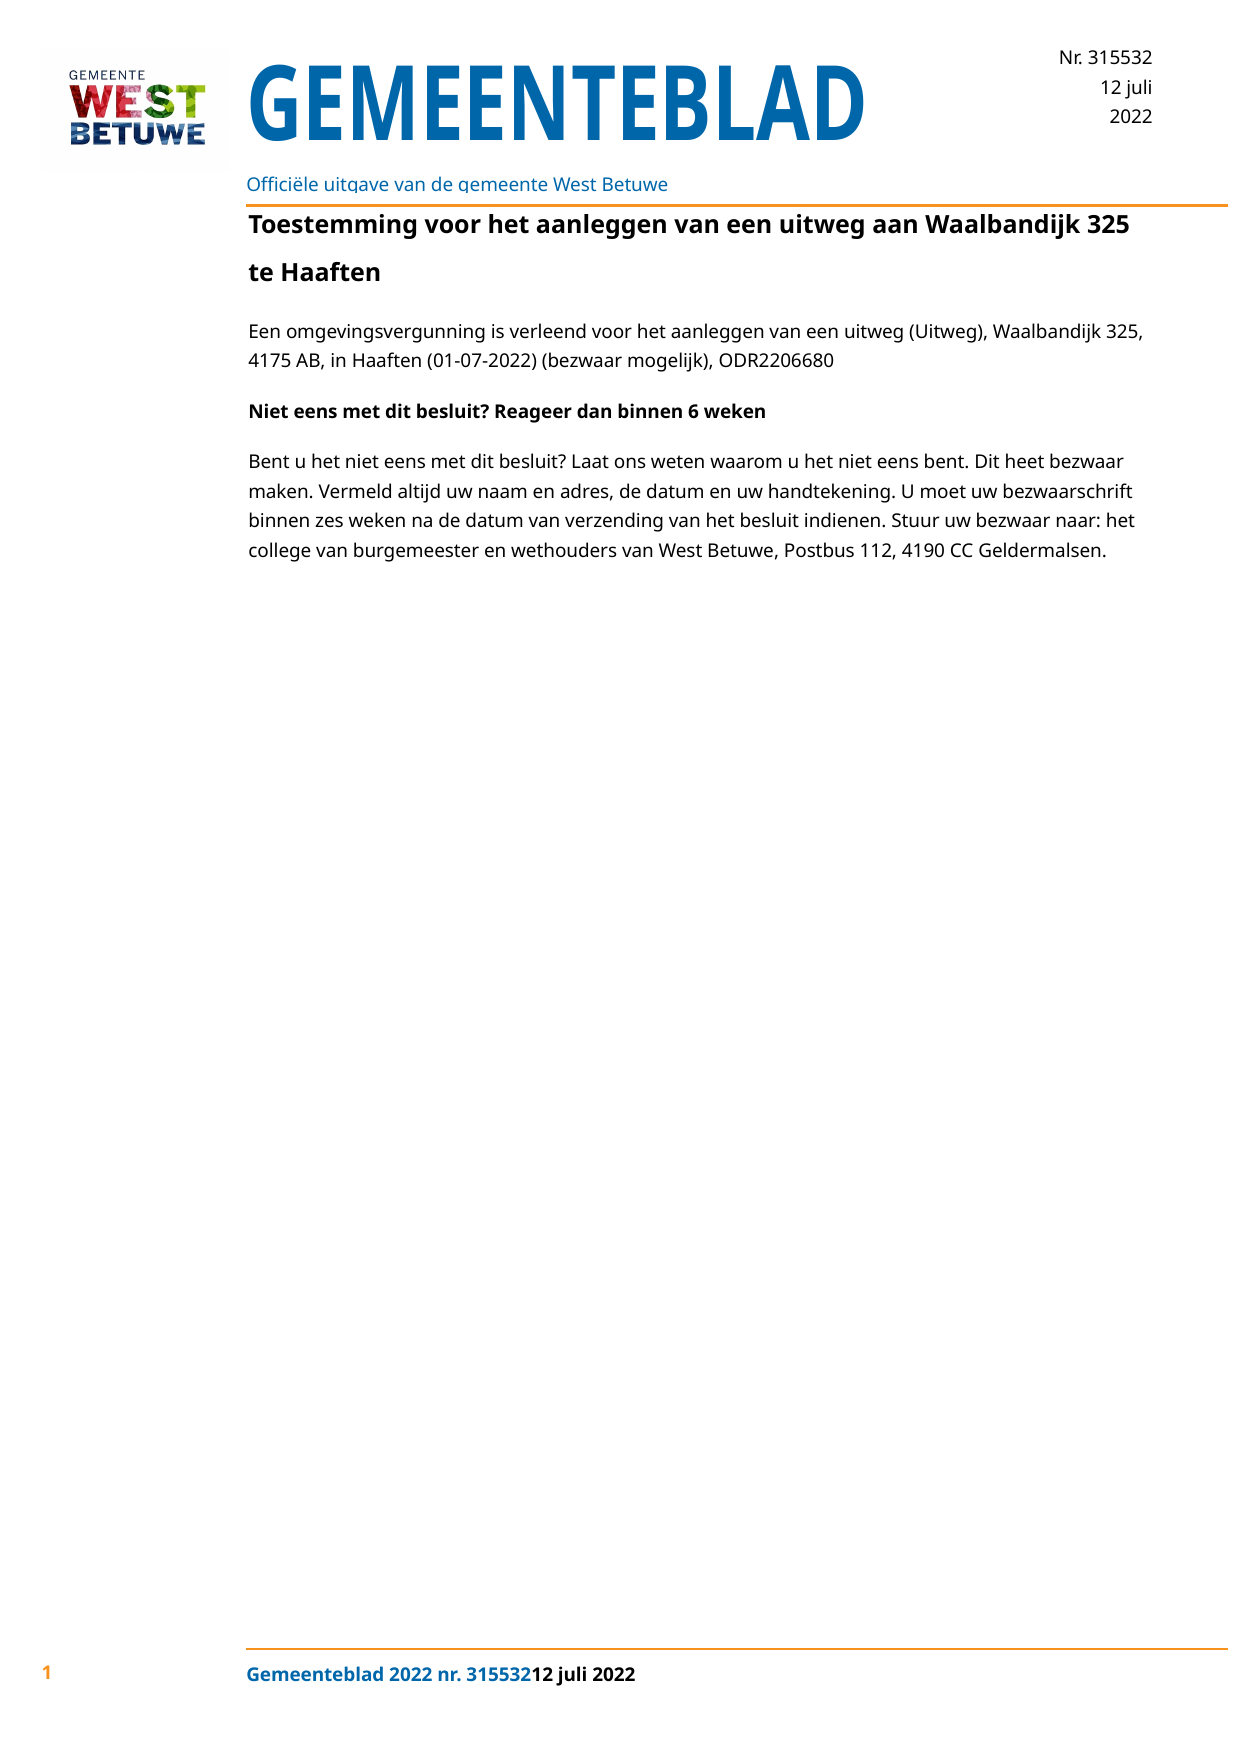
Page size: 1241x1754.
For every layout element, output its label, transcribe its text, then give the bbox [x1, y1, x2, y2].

text Een omgevingsvergunning is verleend voor het aanleggen van een uitweg (Uitweg), Waalbandijk 325, 4175 AB, in Haaften (01-07-2022) (bezwaar mogelijk), ODR2206680 [248, 318, 1152, 373]
text Bent u het niet eens met dit besluit? Laat ons weten waarom u het niet eens bent. Dit heet bezwaar maken. Vermeld altijd uw naam en adres, de datum en uw handtekening. U moet uw bezwaarschrift binnen zes weken na de datum van verzending van het besluit indienen. Stuur uw bezwaar naar: het college van burgemeester en wethouders van West Betuwe, Postbus 112, 4190 CC Geldermalsen. [248, 448, 1152, 563]
text Toestemming voor het aanleggen van een uitweg aan Waalbandijk 325 te Haaften [248, 207, 1152, 288]
text Niet eens met dit besluit? Reageer dan binnen 6 weken [248, 398, 1152, 424]
picture [41, 47, 231, 172]
